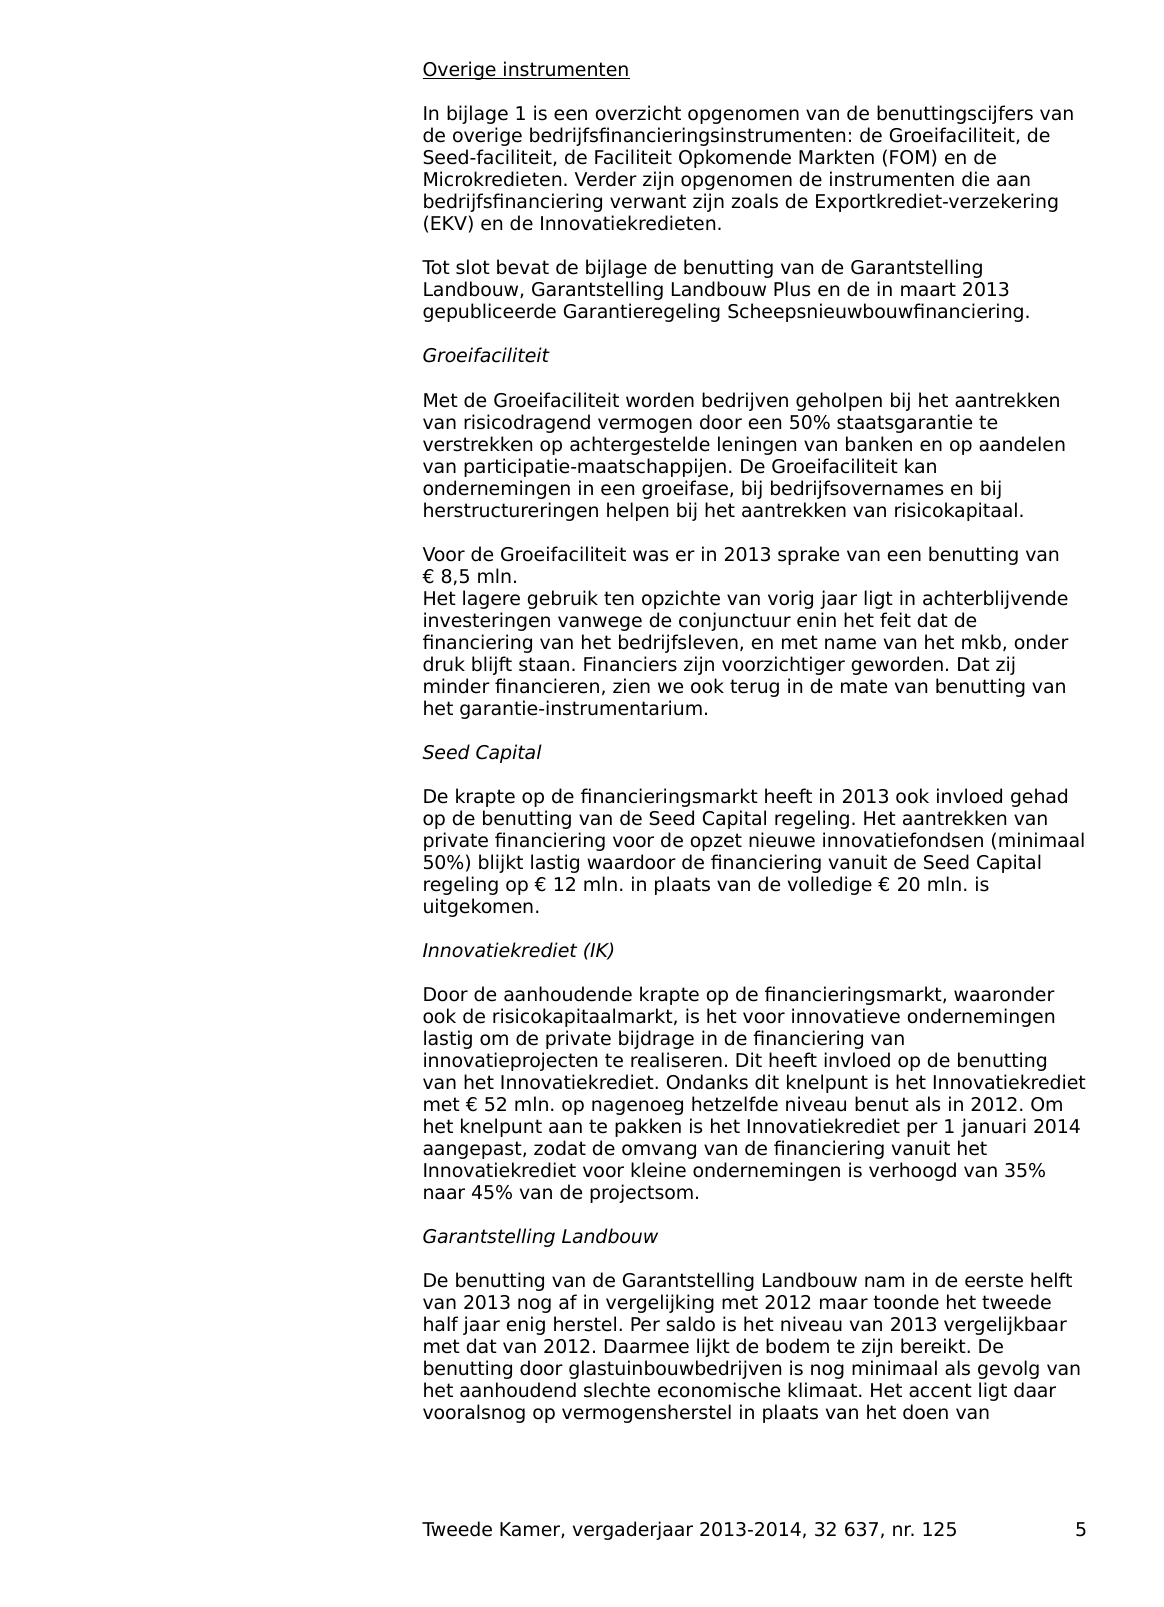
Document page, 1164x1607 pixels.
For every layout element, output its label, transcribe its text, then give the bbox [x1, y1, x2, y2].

subtitle Overige instrumenten [422, 59, 1087, 81]
text Tot slot bevat de bijlage de benutting van de Garantstelling Landbouw, Garantstelling Landbouw Plus en de in maart 2013 gepubliceerde Garantieregeling Scheepsnieuwbouwfinanciering. [422, 257, 1087, 323]
subtitle Garantstelling Landbouw [422, 1226, 1087, 1248]
subtitle Groeifaciliteit [422, 345, 1087, 367]
text De benutting van de Garantstelling Landbouw nam in de eerste helft van 2013 nog af in vergelijking met 2012 maar toonde het tweede half jaar enig herstel. Per saldo is het niveau van 2013 vergelijkbaar met dat van 2012. Daarmee lijkt de bodem te zijn bereikt. De benutting door glastuinbouwbedrijven is nog minimaal als gevolg van het aanhoudend slechte economische klimaat. Het accent ligt daar vooralsnog op vermogensherstel in plaats van het doen van [422, 1270, 1087, 1424]
text Met de Groeifaciliteit worden bedrijven geholpen bij het aantrekken van risicodragend vermogen door een 50% staatsgarantie te verstrekken op achtergestelde leningen van banken en op aandelen van participatie-maatschappijen. De Groeifaciliteit kan ondernemingen in een groeifase, bij bedrijfsovernames en bij herstructureringen helpen bij het aantrekken van risicokapitaal. [422, 389, 1087, 521]
subtitle Seed Capital [422, 742, 1087, 764]
text Voor de Groeifaciliteit was er in 2013 sprake van een benutting van € 8,5 mln. [422, 544, 1087, 588]
subtitle Innovatiekrediet (IK) [422, 940, 1087, 962]
text Het lagere gebruik ten opzichte van vorig jaar ligt in achterblijvende investeringen vanwege de conjunctuur enin het feit dat de financiering van het bedrijfsleven, en met name van het mkb, onder druk blijft staan. Financiers zijn voorzichtiger geworden. Dat zij minder financieren, zien we ook terug in de mate van benutting van het garantie-instrumentarium. [422, 588, 1087, 719]
text Door de aanhoudende krapte op de financieringsmarkt, waaronder ook de risicokapitaalmarkt, is het voor innovatieve ondernemingen lastig om de private bijdrage in de financiering van innovatieprojecten te realiseren. Dit heeft invloed op de benutting van het Innovatiekrediet. Ondanks dit knelpunt is het Innovatiekrediet met € 52 mln. op nagenoeg hetzelfde niveau benut als in 2012. Om het knelpunt aan te pakken is het Innovatiekrediet per 1 januari 2014 aangepast, zodat de omvang van de financiering vanuit het Innovatiekrediet voor kleine ondernemingen is verhoogd van 35% naar 45% van de projectsom. [422, 984, 1087, 1204]
text De krapte op de financieringsmarkt heeft in 2013 ook invloed gehad op de benutting van de Seed Capital regeling. Het aantrekken van private financiering voor de opzet nieuwe innovatiefondsen (minimaal 50%) blijkt lastig waardoor de financiering vanuit de Seed Capital regeling op € 12 mln. in plaats van de volledige € 20 mln. is uitgekomen. [422, 786, 1087, 918]
text In bijlage 1 is een overzicht opgenomen van de benuttingscijfers van de overige bedrijfsfinancieringsinstrumenten: de Groeifaciliteit, de Seed-faciliteit, de Faciliteit Opkomende Markten (FOM) en de Microkredieten. Verder zijn opgenomen de instrumenten die aan bedrijfsfinanciering verwant zijn zoals de Exportkrediet-verzekering (EKV) en de Innovatiekredieten. [422, 103, 1087, 235]
